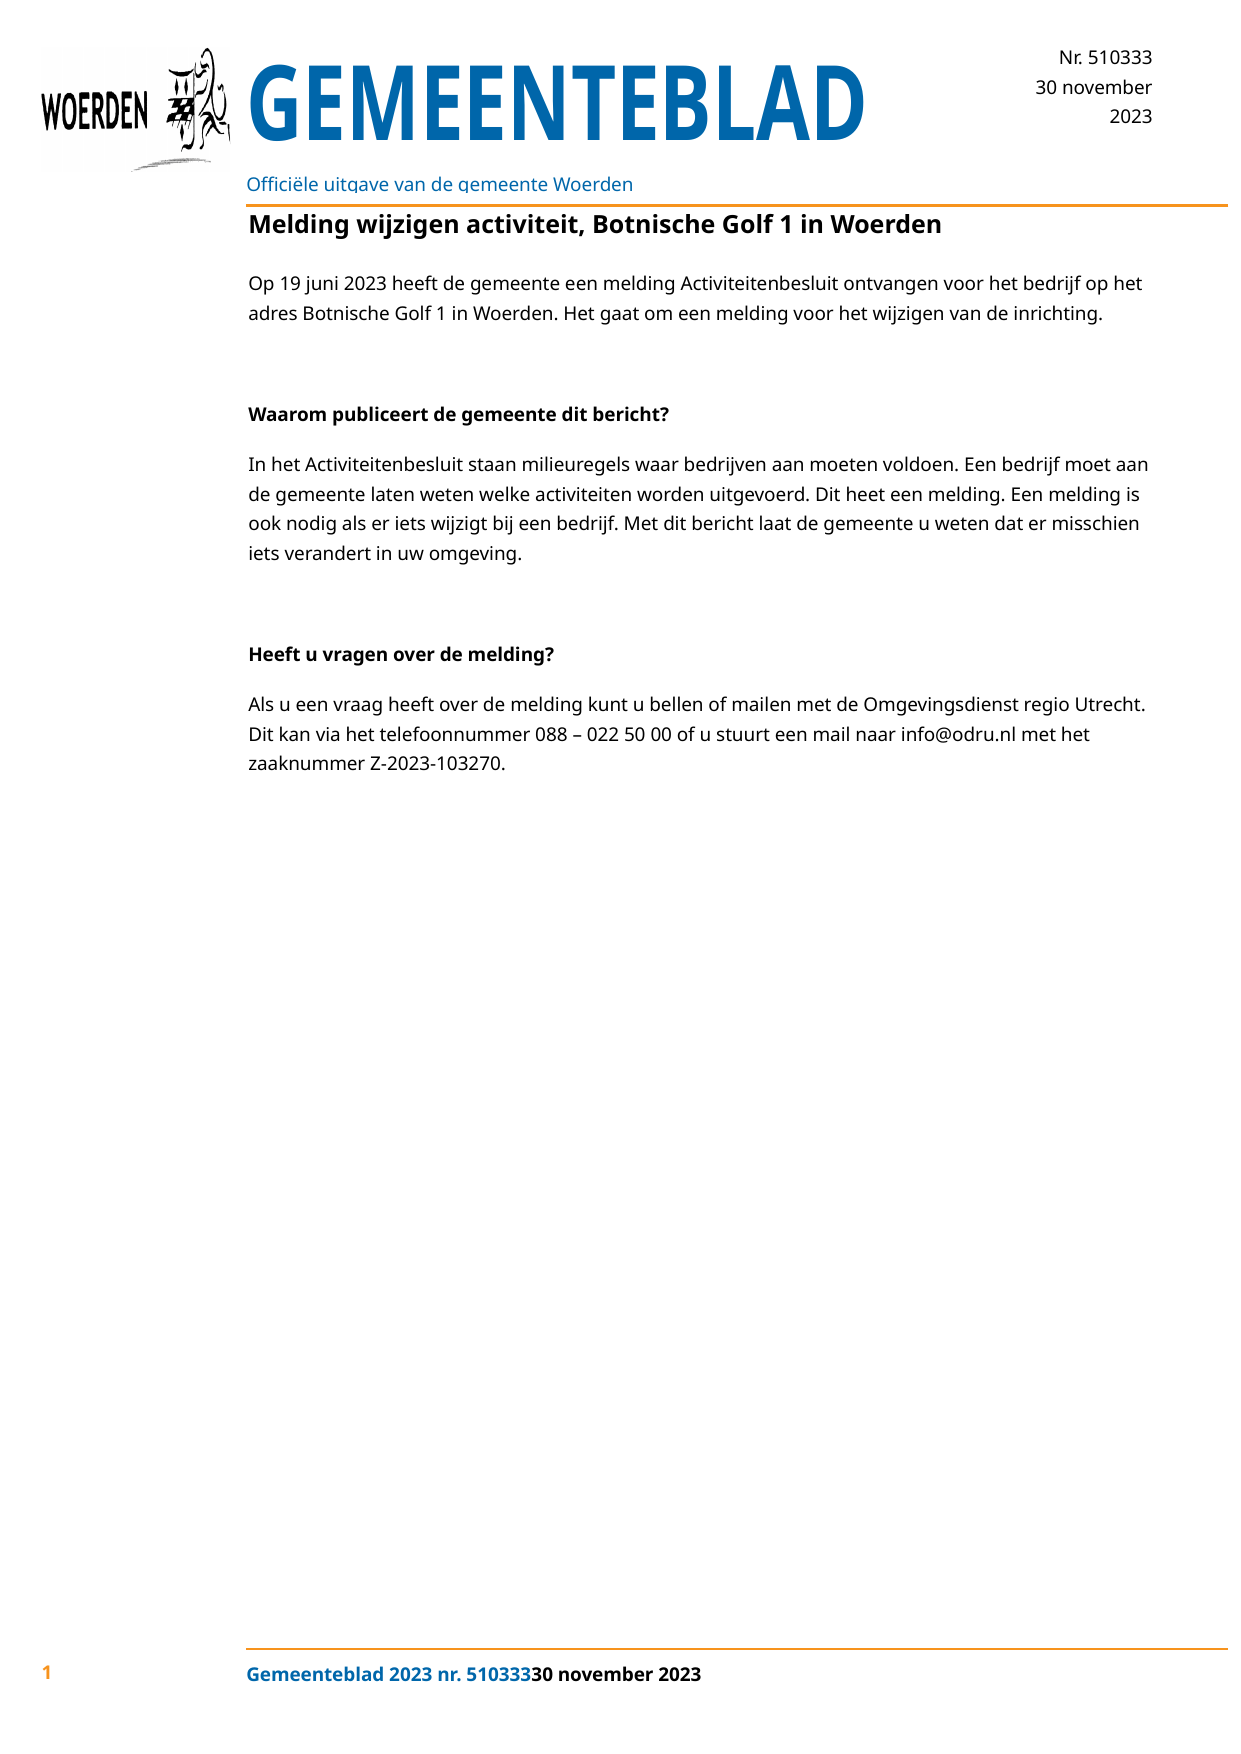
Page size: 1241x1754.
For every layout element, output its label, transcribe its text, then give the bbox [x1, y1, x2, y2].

text Melding wijzigen activiteit, Botnische Golf 1 in Woerden [248, 207, 1152, 241]
picture [41, 47, 231, 172]
text Als u een vraag heeft over de melding kunt u bellen of mailen met de Omgevingsdienst regio Utrecht. Dit kan via het telefoonnummer 088 – 022 50 00 of u stuurt een mail naar info@odru.nl met het zaaknummer Z-2023-103270. [248, 691, 1152, 776]
text Heeft u vragen over de melding? [248, 641, 1152, 666]
text In het Activiteitenbesluit staan milieuregels waar bedrijven aan moeten voldoen. Een bedrijf moet aan de gemeente laten weten welke activiteiten worden uitgevoerd. Dit heet een melding. Een melding is ook nodig als er iets wijzigt bij een bedrijf. Met dit bericht laat de gemeente u weten dat er misschien iets verandert in uw omgeving. [248, 451, 1152, 566]
text Waarom publiceert de gemeente dit bericht? [248, 401, 1152, 426]
text Op 19 juni 2023 heeft de gemeente een melding Activiteitenbesluit ontvangen voor het bedrijf op het adres Botnische Golf 1 in Woerden. Het gaat om een melding voor het wijzigen van de inrichting. [248, 270, 1152, 326]
